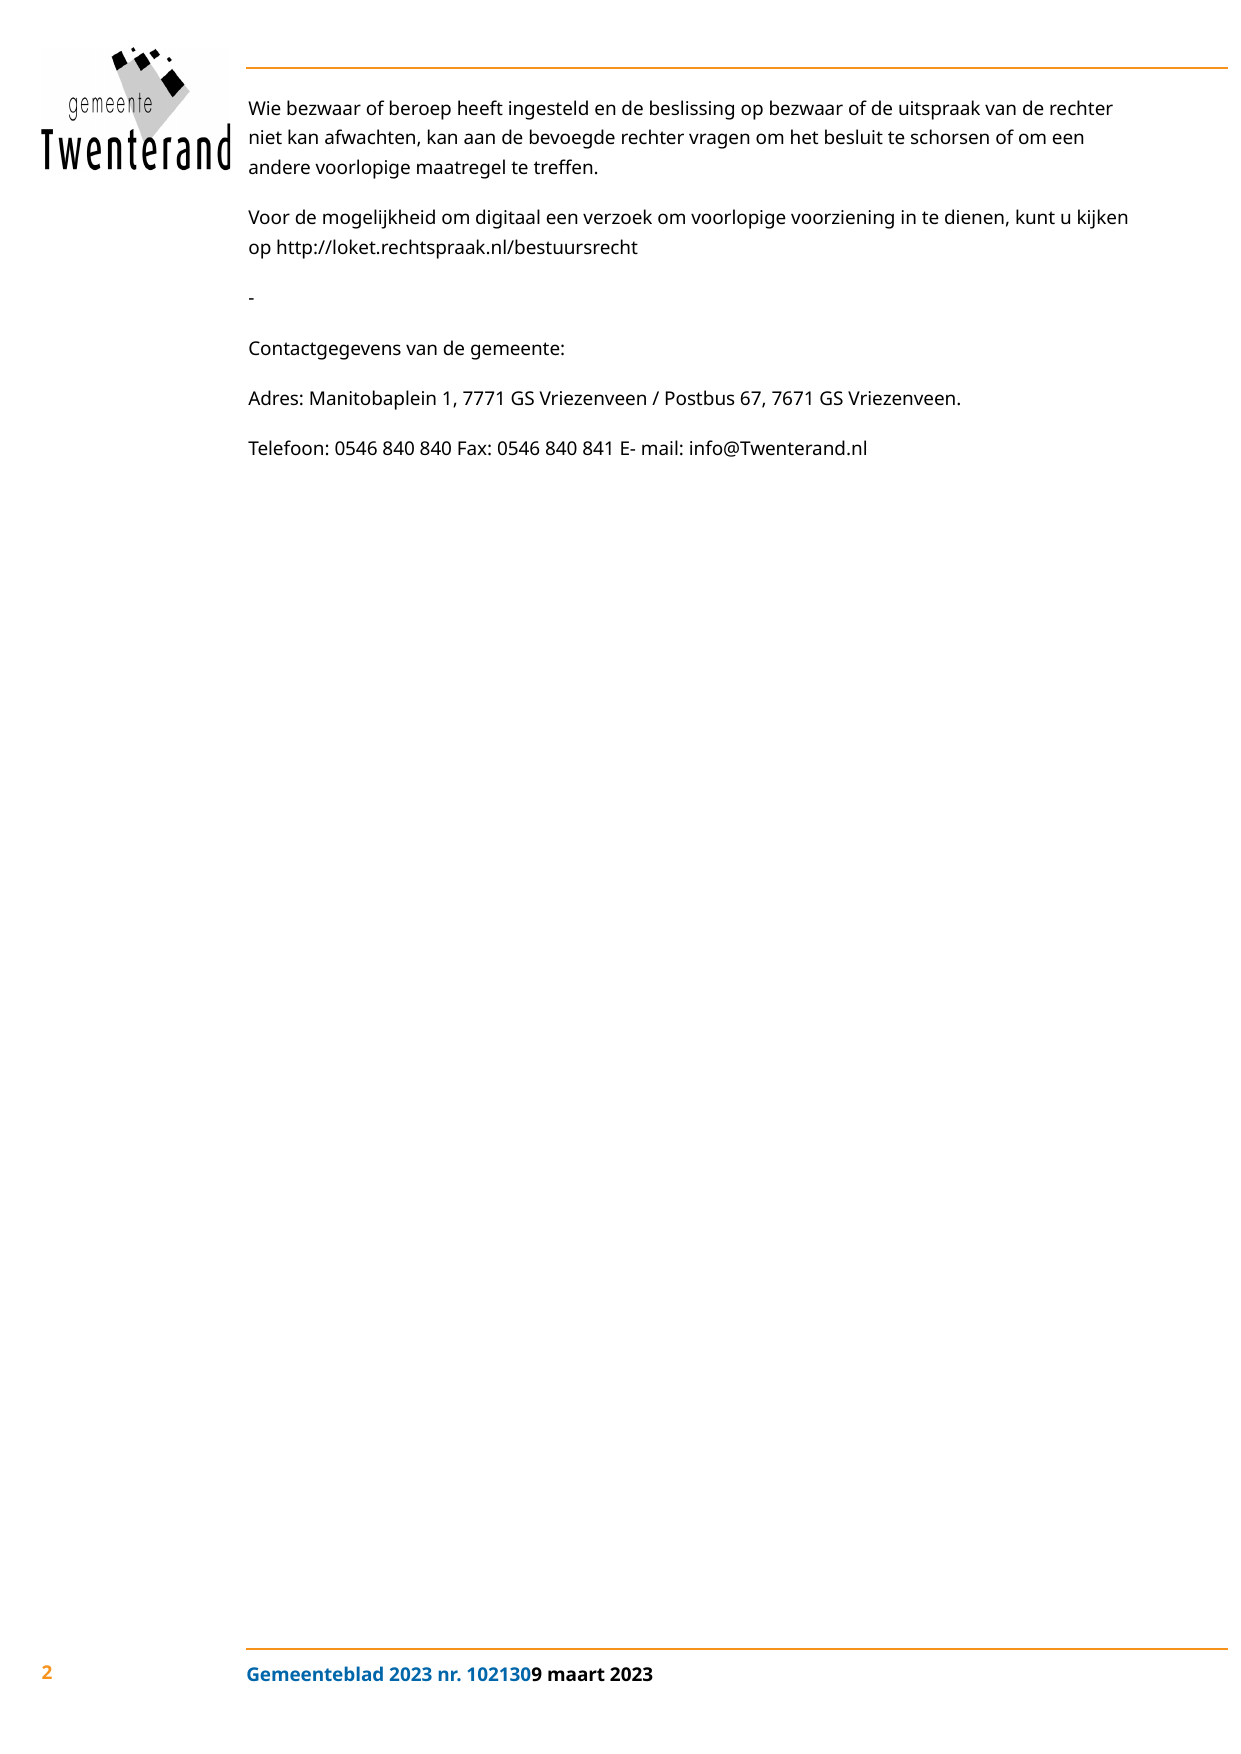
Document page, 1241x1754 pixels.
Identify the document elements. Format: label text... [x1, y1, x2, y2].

text - [248, 284, 1152, 310]
text Contactgegevens van de gemeente: [248, 335, 1152, 361]
text Wie bezwaar of beroep heeft ingesteld en de beslissing op bezwaar of de uitspraak van de rechter niet kan afwachten, kan aan de bevoegde rechter vragen om het besluit te schorsen of om een andere voorlopige maatregel te treffen. [248, 95, 1152, 180]
text Adres: Manitobaplein 1, 7771 GS Vriezenveen / Postbus 67, 7671 GS Vriezenveen. [248, 385, 1152, 411]
text Telefoon: 0546 840 840 Fax: 0546 840 841 E- mail: info@Twenterand.nl [248, 436, 1152, 461]
text Voor de mogelijkheid om digitaal een verzoek om voorlopige voorziening in te dienen, kunt u kijken op http://loket.rechtspraak.nl/bestuursrecht [248, 204, 1152, 260]
picture [41, 47, 231, 172]
